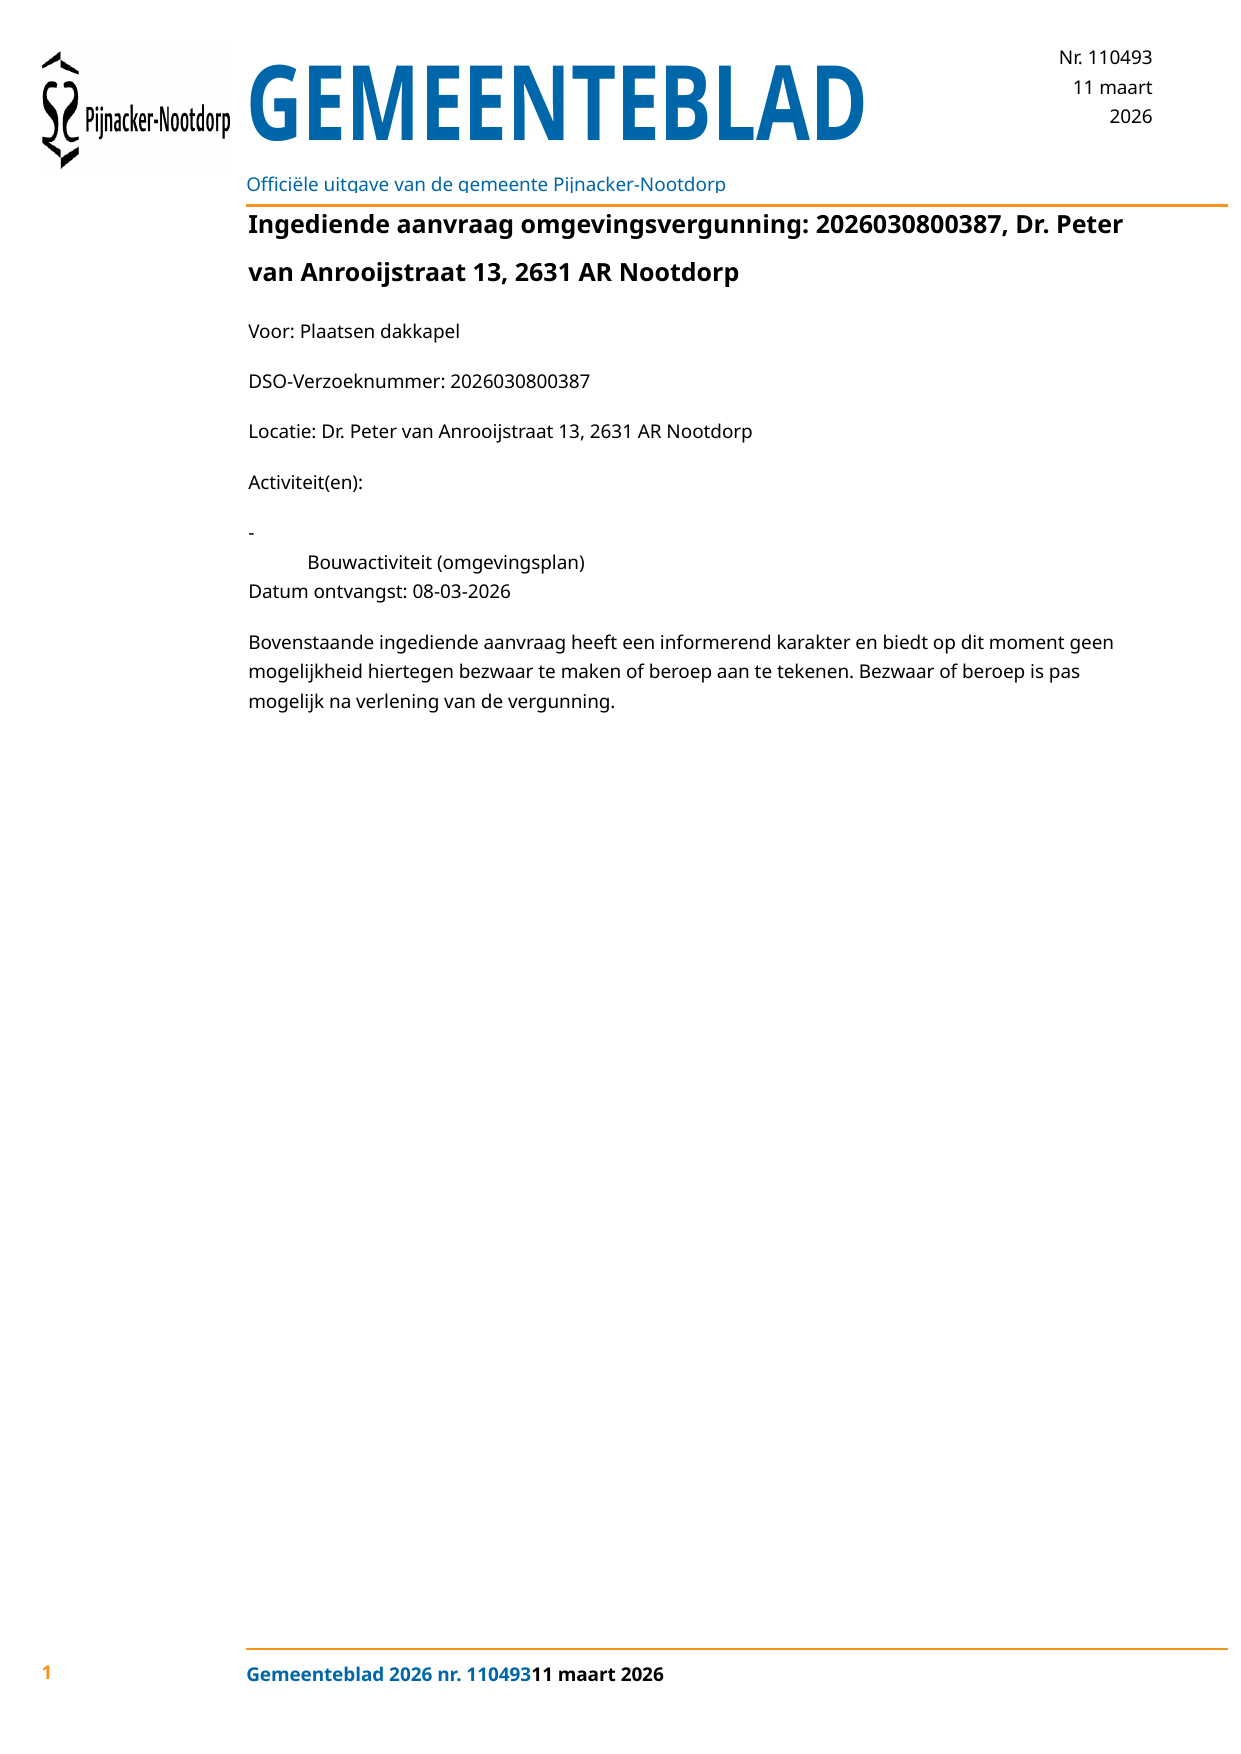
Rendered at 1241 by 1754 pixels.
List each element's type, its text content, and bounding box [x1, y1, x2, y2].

picture [41, 47, 231, 172]
text Bovenstaande ingediende aanvraag heeft een informerend karakter en biedt op dit moment geen mogelijkheid hiertegen bezwaar te maken of beroep aan te tekenen. Bezwaar of beroep is pas mogelijk na verlening van de vergunning. [248, 629, 1152, 714]
text Activiteit(en): [248, 469, 1152, 495]
text Voor: Plaatsen dakkapel [248, 318, 1152, 344]
text Datum ontvangst: 08-03-2026 [248, 579, 1152, 604]
list Bouwactiviteit (omgevingsplan) [248, 549, 1152, 575]
text Locatie: Dr. Peter van Anrooijstraat 13, 2631 AR Nootdorp [248, 419, 1152, 444]
text Ingediende aanvraag omgevingsvergunning: 2026030800387, Dr. Peter van Anrooijstraat 13, 2631 AR Nootdorp [248, 207, 1152, 288]
text DSO-Verzoeknummer: 2026030800387 [248, 368, 1152, 394]
